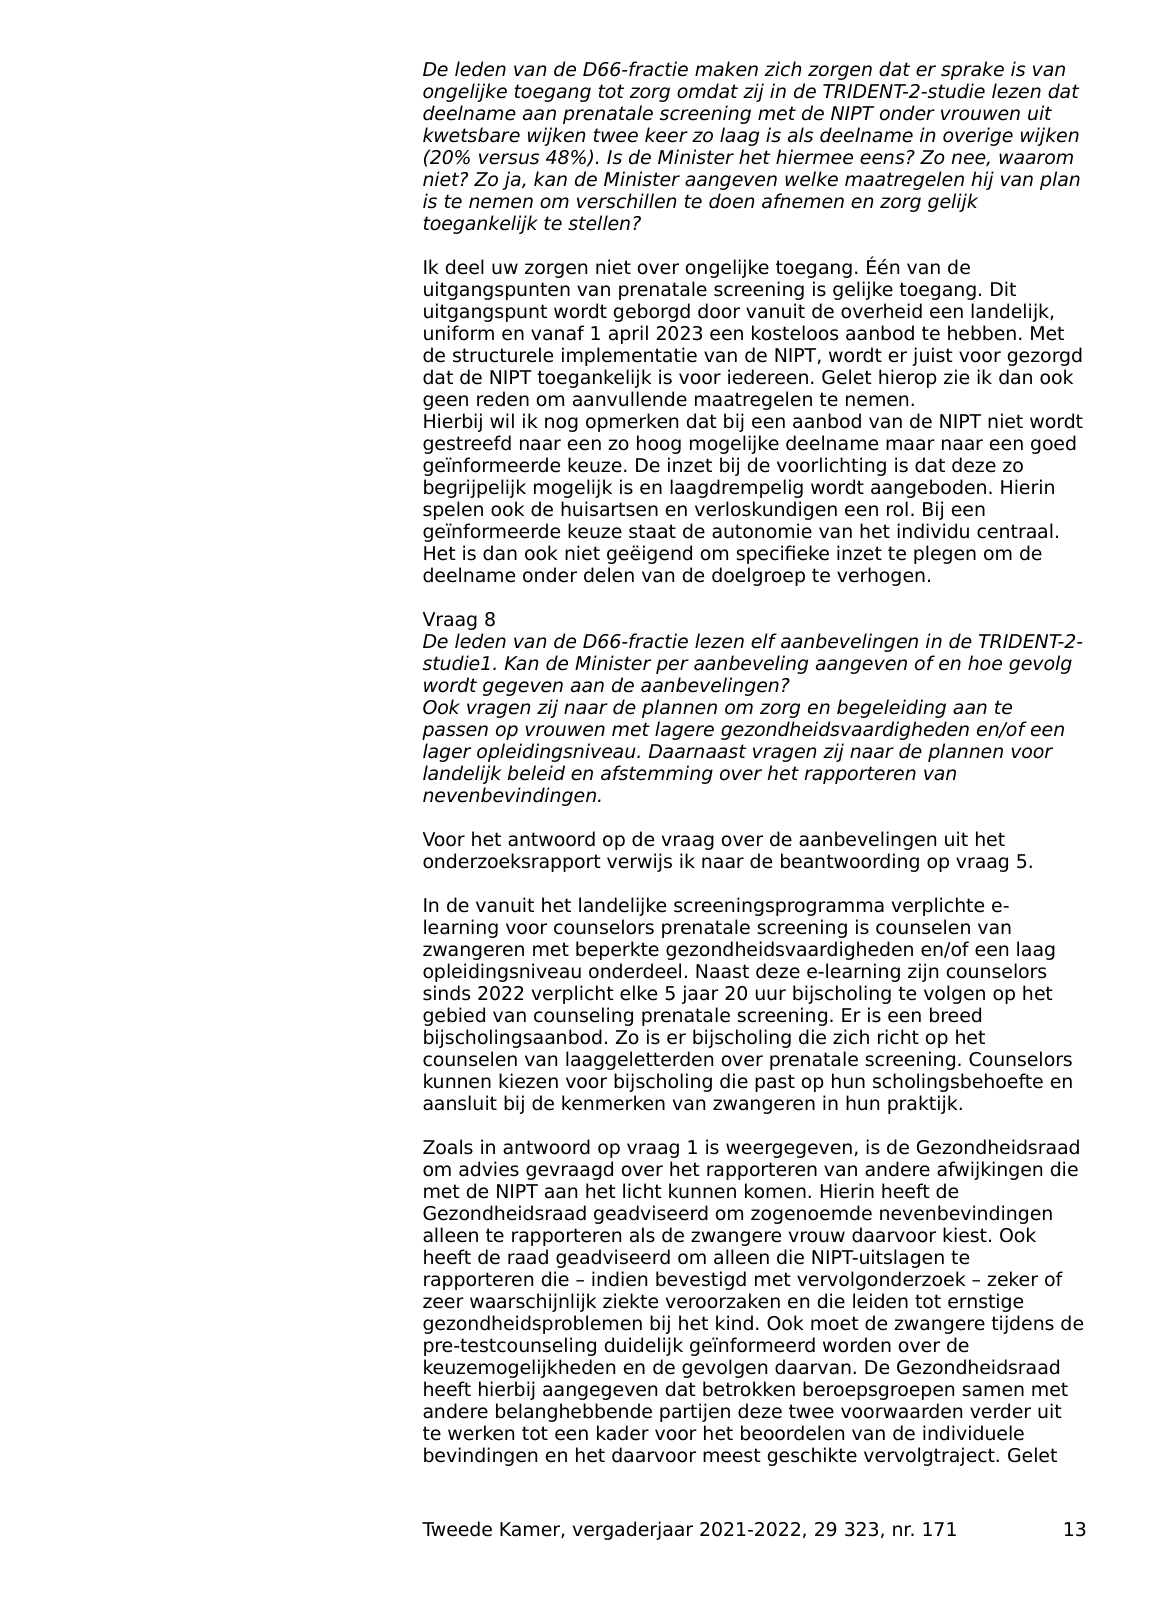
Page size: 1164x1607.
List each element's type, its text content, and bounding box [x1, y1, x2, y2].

text Ik deel uw zorgen niet over ongelijke toegang. Één van de uitgangspunten van prenatale screening is gelijke toegang. Dit uitgangspunt wordt geborgd door vanuit de overheid een landelijk, uniform en vanaf 1 april 2023 een kosteloos aanbod te hebben. Met de structurele implementatie van de NIPT, wordt er juist voor gezorgd dat de NIPT toegankelijk is voor iedereen. Gelet hierop zie ik dan ook geen reden om aanvullende maatregelen te nemen. [422, 257, 1087, 411]
text De leden van de D66-fractie lezen elf aanbevelingen in de TRIDENT-2-studie1. Kan de Minister per aanbeveling aangeven of en hoe gevolg wordt gegeven aan de aanbevelingen? [422, 631, 1087, 697]
text De leden van de D66-fractie maken zich zorgen dat er sprake is van ongelijke toegang tot zorg omdat zij in de TRIDENT-2-studie lezen dat deelname aan prenatale screening met de NIPT onder vrouwen uit kwetsbare wijken twee keer zo laag is als deelname in overige wijken (20% versus 48%). Is de Minister het hiermee eens? Zo nee, waarom niet? Zo ja, kan de Minister aangeven welke maatregelen hij van plan is te nemen om verschillen te doen afnemen en zorg gelijk toegankelijk te stellen? [422, 59, 1087, 235]
text In de vanuit het landelijke screeningsprogramma verplichte e-learning voor counselors prenatale screening is counselen van zwangeren met beperkte gezondheidsvaardigheden en/of een laag opleidingsniveau onderdeel. Naast deze e-learning zijn counselors sinds 2022 verplicht elke 5 jaar 20 uur bijscholing te volgen op het gebied van counseling prenatale screening. Er is een breed bijscholingsaanbod. Zo is er bijscholing die zich richt op het counselen van laaggeletterden over prenatale screening. Counselors kunnen kiezen voor bijscholing die past op hun scholingsbehoefte en aansluit bij de kenmerken van zwangeren in hun praktijk. [422, 895, 1087, 1115]
text Zoals in antwoord op vraag 1 is weergegeven, is de Gezondheidsraad om advies gevraagd over het rapporteren van andere afwijkingen die met de NIPT aan het licht kunnen komen. Hierin heeft de Gezondheidsraad geadviseerd om zogenoemde nevenbevindingen alleen te rapporteren als de zwangere vrouw daarvoor kiest. Ook heeft de raad geadviseerd om alleen die NIPT-uitslagen te rapporteren die – indien bevestigd met vervolgonderzoek – zeker of zeer waarschijnlijk ziekte veroorzaken en die leiden tot ernstige gezondheidsproblemen bij het kind. Ook moet de zwangere tijdens de pre-testcounseling duidelijk geïnformeerd worden over de keuzemogelijkheden en de gevolgen daarvan. De Gezondheidsraad heeft hierbij aangegeven dat betrokken beroepsgroepen samen met andere belanghebbende partijen deze twee voorwaarden verder uit te werken tot een kader voor het beoordelen van de individuele bevindingen en het daarvoor meest geschikte vervolgtraject. Gelet [422, 1137, 1087, 1467]
text Ook vragen zij naar de plannen om zorg en begeleiding aan te passen op vrouwen met lagere gezondheidsvaardigheden en/of een lager opleidingsniveau. Daarnaast vragen zij naar de plannen voor landelijk beleid en afstemming over het rapporteren van nevenbevindingen. [422, 697, 1087, 807]
text Hierbij wil ik nog opmerken dat bij een aanbod van de NIPT niet wordt gestreefd naar een zo hoog mogelijke deelname maar naar een goed geïnformeerde keuze. De inzet bij de voorlichting is dat deze zo begrijpelijk mogelijk is en laagdrempelig wordt aangeboden. Hierin spelen ook de huisartsen en verloskundigen een rol. Bij een geïnformeerde keuze staat de autonomie van het individu centraal. Het is dan ook niet geëigend om specifieke inzet te plegen om de deelname onder delen van de doelgroep te verhogen. [422, 411, 1087, 587]
text Voor het antwoord op de vraag over de aanbevelingen uit het onderzoeksrapport verwijs ik naar de beantwoording op vraag 5. [422, 829, 1087, 873]
text Vraag 8 [422, 609, 1087, 631]
